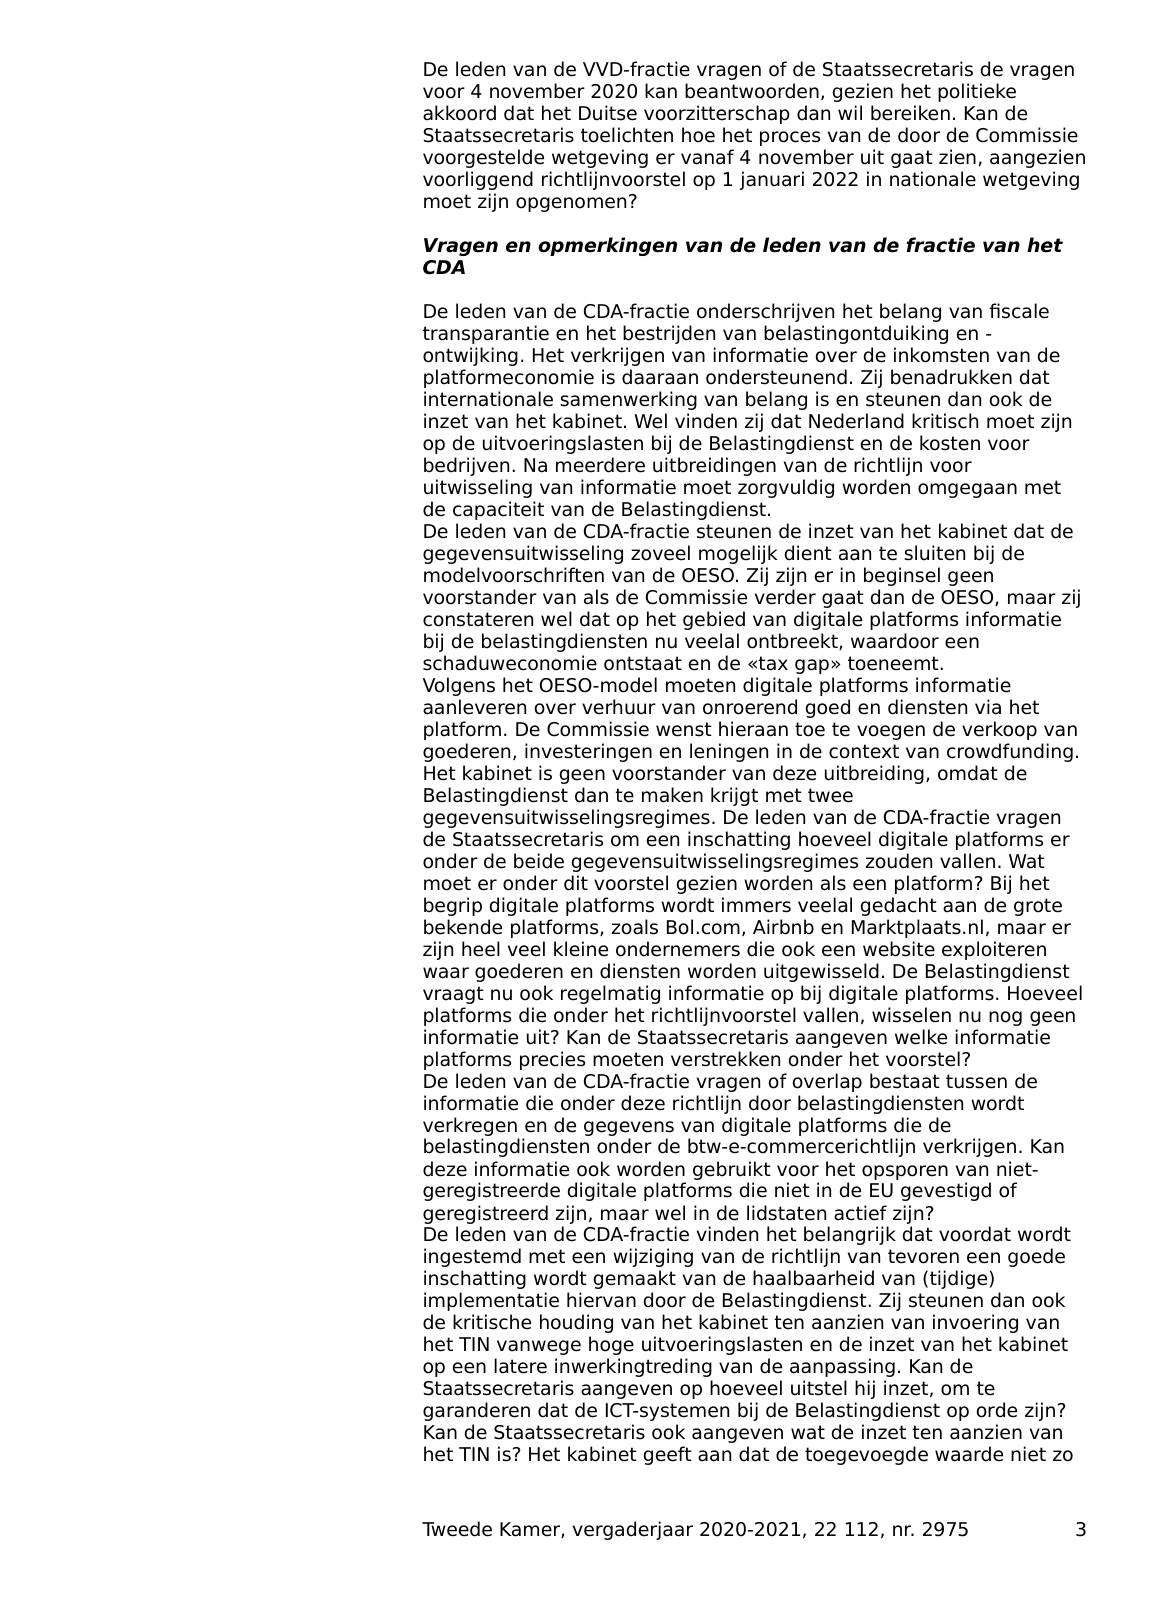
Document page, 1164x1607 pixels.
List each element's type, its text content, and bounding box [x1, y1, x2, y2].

text Volgens het OESO-model moeten digitale platforms informatie aanleveren over verhuur van onroerend goed en diensten via het platform. De Commissie wenst hieraan toe te voegen de verkoop van goederen, investeringen en leningen in de context van crowdfunding. Het kabinet is geen voorstander van deze uitbreiding, omdat de Belastingdienst dan te maken krijgt met twee gegevensuitwisselingsregimes. De leden van de CDA-fractie vragen de Staatssecretaris om een inschatting hoeveel digitale platforms er onder de beide gegevensuitwisselingsregimes zouden vallen. Wat moet er onder dit voorstel gezien worden als een platform? Bij het begrip digitale platforms wordt immers veelal gedacht aan de grote bekende platforms, zoals Bol.com, Airbnb en Marktplaats.nl, maar er zijn heel veel kleine ondernemers die ook een website exploiteren waar goederen en diensten worden uitgewisseld. De Belastingdienst vraagt nu ook regelmatig informatie op bij digitale platforms. Hoeveel platforms die onder het richtlijnvoorstel vallen, wisselen nu nog geen informatie uit? Kan de Staatssecretaris aangeven welke informatie platforms precies moeten verstrekken onder het voorstel? [422, 675, 1087, 1071]
text De leden van de CDA-fractie vinden het belangrijk dat voordat wordt ingestemd met een wijziging van de richtlijn van tevoren een goede inschatting wordt gemaakt van de haalbaarheid van (tijdige) implementatie hiervan door de Belastingdienst. Zij steunen dan ook de kritische houding van het kabinet ten aanzien van invoering van het TIN vanwege hoge uitvoeringslasten en de inzet van het kabinet op een latere inwerkingtreding van de aanpassing. Kan de Staatssecretaris aangeven op hoeveel uitstel hij inzet, om te garanderen dat de ICT-systemen bij de Belastingdienst op orde zijn? Kan de Staatssecretaris ook aangeven wat de inzet ten aanzien van het TIN is? Het kabinet geeft aan dat de toegevoegde waarde niet zo [422, 1224, 1087, 1466]
text De leden van de CDA-fractie vragen of overlap bestaat tussen de informatie die onder deze richtlijn door belastingdiensten wordt verkregen en de gegevens van digitale platforms die de belastingdiensten onder de btw-e-commercerichtlijn verkrijgen. Kan deze informatie ook worden gebruikt voor het opsporen van niet-geregistreerde digitale platforms die niet in de EU gevestigd of geregistreerd zijn, maar wel in de lidstaten actief zijn? [422, 1071, 1087, 1224]
text De leden van de CDA-fractie onderschrijven het belang van fiscale transparantie en het bestrijden van belastingontduiking en -ontwijking. Het verkrijgen van informatie over de inkomsten van de platformeconomie is daaraan ondersteunend. Zij benadrukken dat internationale samenwerking van belang is en steunen dan ook de inzet van het kabinet. Wel vinden zij dat Nederland kritisch moet zijn op de uitvoeringslasten bij de Belastingdienst en de kosten voor bedrijven. Na meerdere uitbreidingen van de richtlijn voor uitwisseling van informatie moet zorgvuldig worden omgegaan met de capaciteit van de Belastingdienst. [422, 301, 1087, 521]
subtitle Vragen en opmerkingen van de leden van de fractie van het CDA [422, 235, 1087, 279]
text De leden van de CDA-fractie steunen de inzet van het kabinet dat de gegevensuitwisseling zoveel mogelijk dient aan te sluiten bij de modelvoorschriften van de OESO. Zij zijn er in beginsel geen voorstander van als de Commissie verder gaat dan de OESO, maar zij constateren wel dat op het gebied van digitale platforms informatie bij de belastingdiensten nu veelal ontbreekt, waardoor een schaduweconomie ontstaat en de «tax gap» toeneemt. [422, 521, 1087, 675]
text De leden van de VVD-fractie vragen of de Staatssecretaris de vragen voor 4 november 2020 kan beantwoorden, gezien het politieke akkoord dat het Duitse voorzitterschap dan wil bereiken. Kan de Staatssecretaris toelichten hoe het proces van de door de Commissie voorgestelde wetgeving er vanaf 4 november uit gaat zien, aangezien voorliggend richtlijnvoorstel op 1 januari 2022 in nationale wetgeving moet zijn opgenomen? [422, 59, 1087, 213]
